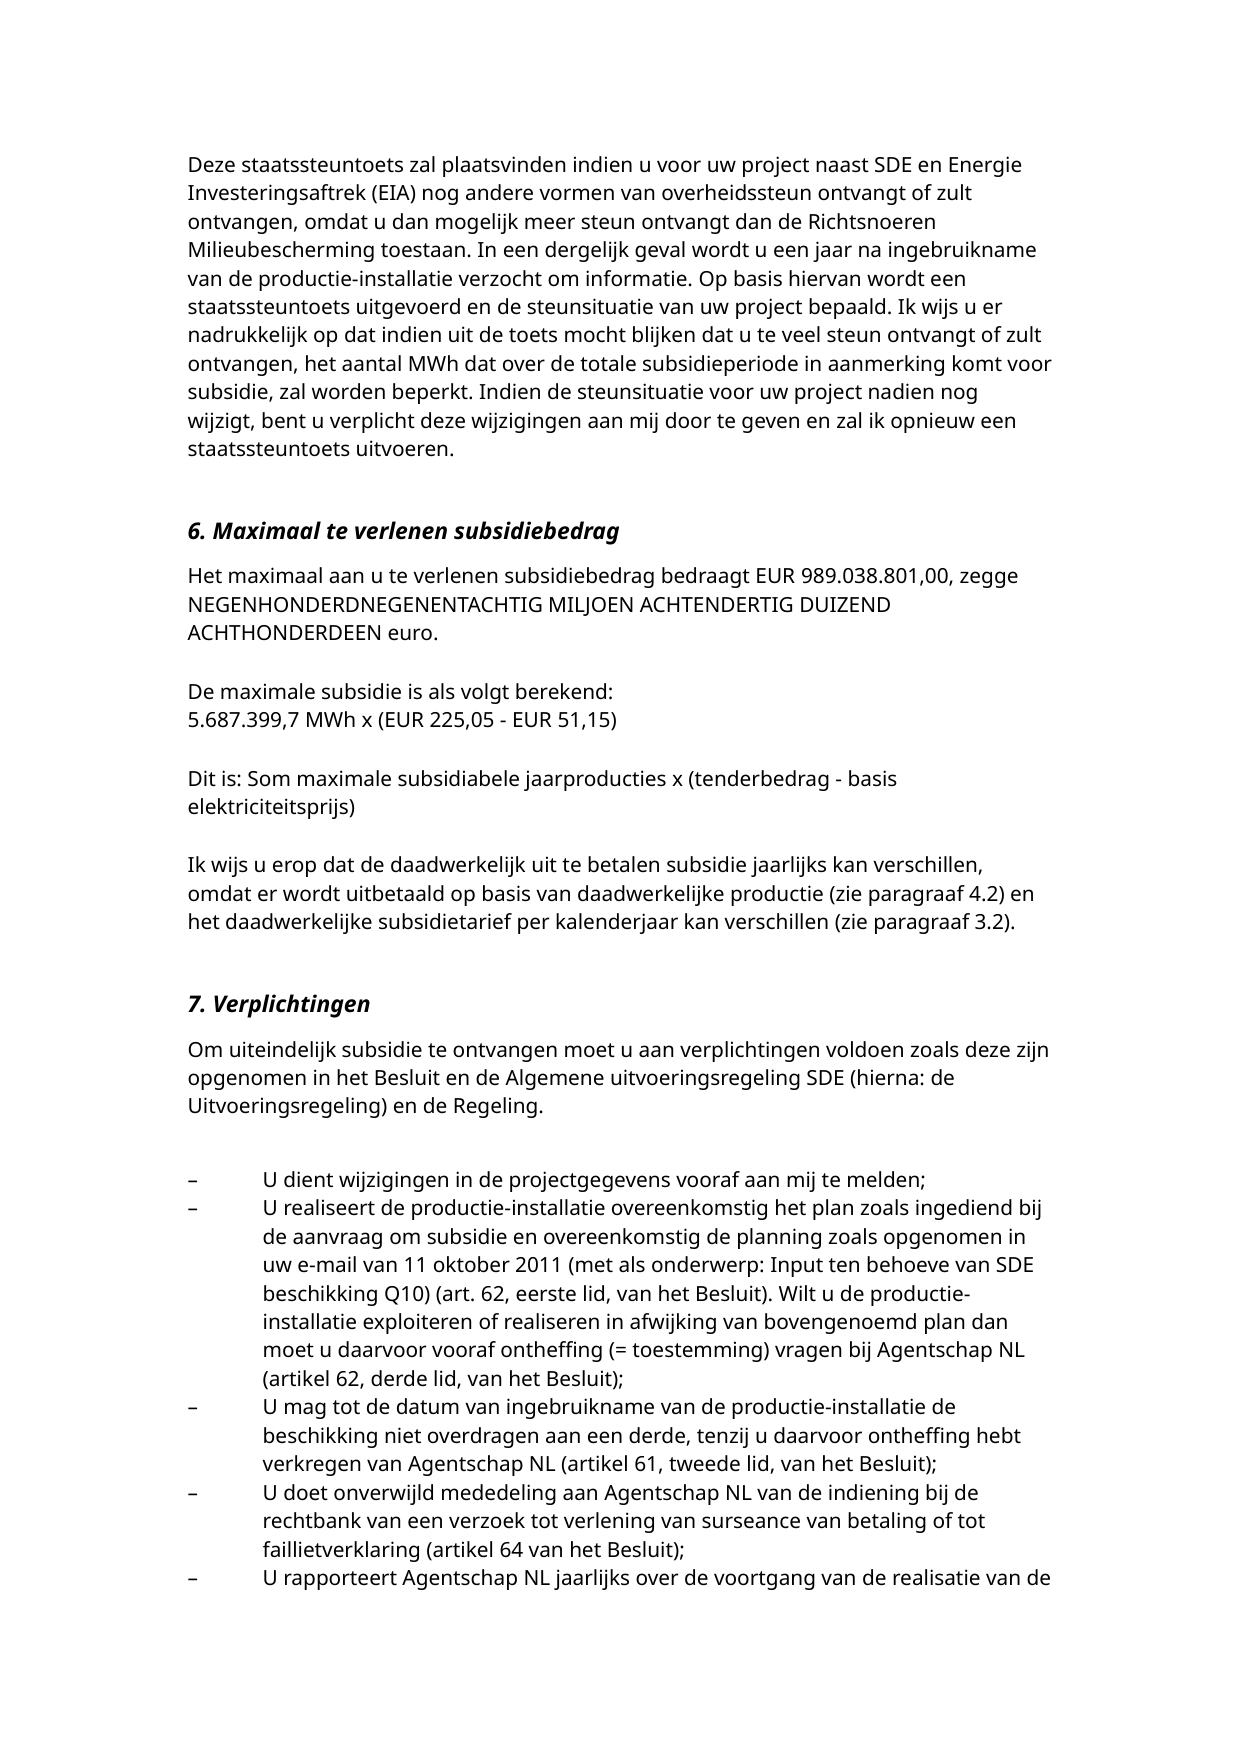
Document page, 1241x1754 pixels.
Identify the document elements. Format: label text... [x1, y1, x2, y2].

subtitle 7. Verplichtingen [187, 988, 1053, 1020]
text Ik wijs u erop dat de daadwerkelijk uit te betalen subsidie jaarlijks kan verschillen, omdat er wordt uitbetaald op basis van daadwerkelijke productie (zie paragraaf 4.2) en het daadwerkelijke subsidietarief per kalenderjaar kan verschillen (zie paragraaf 3.2). [187, 851, 1053, 936]
text Deze staatssteuntoets zal plaatsvinden indien u voor uw project naast SDE en Energie Investeringsaftrek (EIA) nog andere vormen van overheidssteun ontvangt of zult ontvangen, omdat u dan mogelijk meer steun ontvangt dan de Richtsnoeren Milieubescherming toestaan. In een dergelijk geval wordt u een jaar na ingebruikname van de productie-installatie verzocht om informatie. Op basis hiervan wordt een staatssteuntoets uitgevoerd en de steunsituatie van uw project bepaald. Ik wijs u er nadrukkelijk op dat indien uit de toets mocht blijken dat u te veel steun ontvangt of zult ontvangen, het aantal MWh dat over de totale subsidieperiode in aanmerking komt voor subsidie, zal worden beperkt. Indien de steunsituatie voor uw project nadien nog wijzigt, bent u verplicht deze wijzigingen aan mij door te geven en zal ik opnieuw een staatssteuntoets uitvoeren. [187, 150, 1053, 463]
text De maximale subsidie is als volgt berekend: [187, 677, 1053, 705]
subtitle 6. Maximaal te verlenen subsidiebedrag [187, 515, 1053, 547]
list U realiseert de productie-installatie overeenkomstig het plan zoals ingediend bij de aanvraag om subsidie en overeenkomstig de planning zoals opgenomen in uw e-mail van 11 oktober 2011 (met als onderwerp: Input ten behoeve van SDE beschikking Q10) (art. 62, eerste lid, van het Besluit). Wilt u de productie-installatie exploiteren of realiseren in afwijking van bovengenoemd plan dan moet u daarvoor vooraf ontheffing (= toestemming) vragen bij Agentschap NL (artikel 62, derde lid, van het Besluit); [187, 1193, 1053, 1392]
text Om uiteindelijk subsidie te ontvangen moet u aan verplichtingen voldoen zoals deze zijn opgenomen in het Besluit en de Algemene uitvoeringsregeling SDE (hierna: de Uitvoeringsregeling) en de Regeling. [187, 1035, 1053, 1120]
list U rapporteert Agentschap NL jaarlijks over de voortgang van de realisatie van de [187, 1563, 1053, 1592]
list U mag tot de datum van ingebruikname van de productie-installatie de beschikking niet overdragen aan een derde, tenzij u daarvoor ontheffing hebt verkregen van Agentschap NL (artikel 61, tweede lid, van het Besluit); [187, 1392, 1053, 1478]
text Dit is: Som maximale subsidiabele jaarproducties x (tenderbedrag - basis elektriciteitsprijs) [187, 764, 1053, 821]
text 5.687.399,7 MWh x (EUR 225,05 - EUR 51,15) [187, 705, 1053, 734]
text Het maximaal aan u te verlenen subsidiebedrag bedraagt EUR 989.038.801,00, zegge NEGENHONDERDNEGENENTACHTIG MILJOEN ACHTENDERTIG DUIZEND ACHTHONDERDEEN euro. [187, 562, 1053, 647]
list U dient wijzigingen in de projectgegevens vooraf aan mij te melden; [187, 1165, 1053, 1193]
list U doet onverwijld mededeling aan Agentschap NL van de indiening bij de rechtbank van een verzoek tot verlening van surseance van betaling of tot faillietverklaring (artikel 64 van het Besluit); [187, 1478, 1053, 1563]
